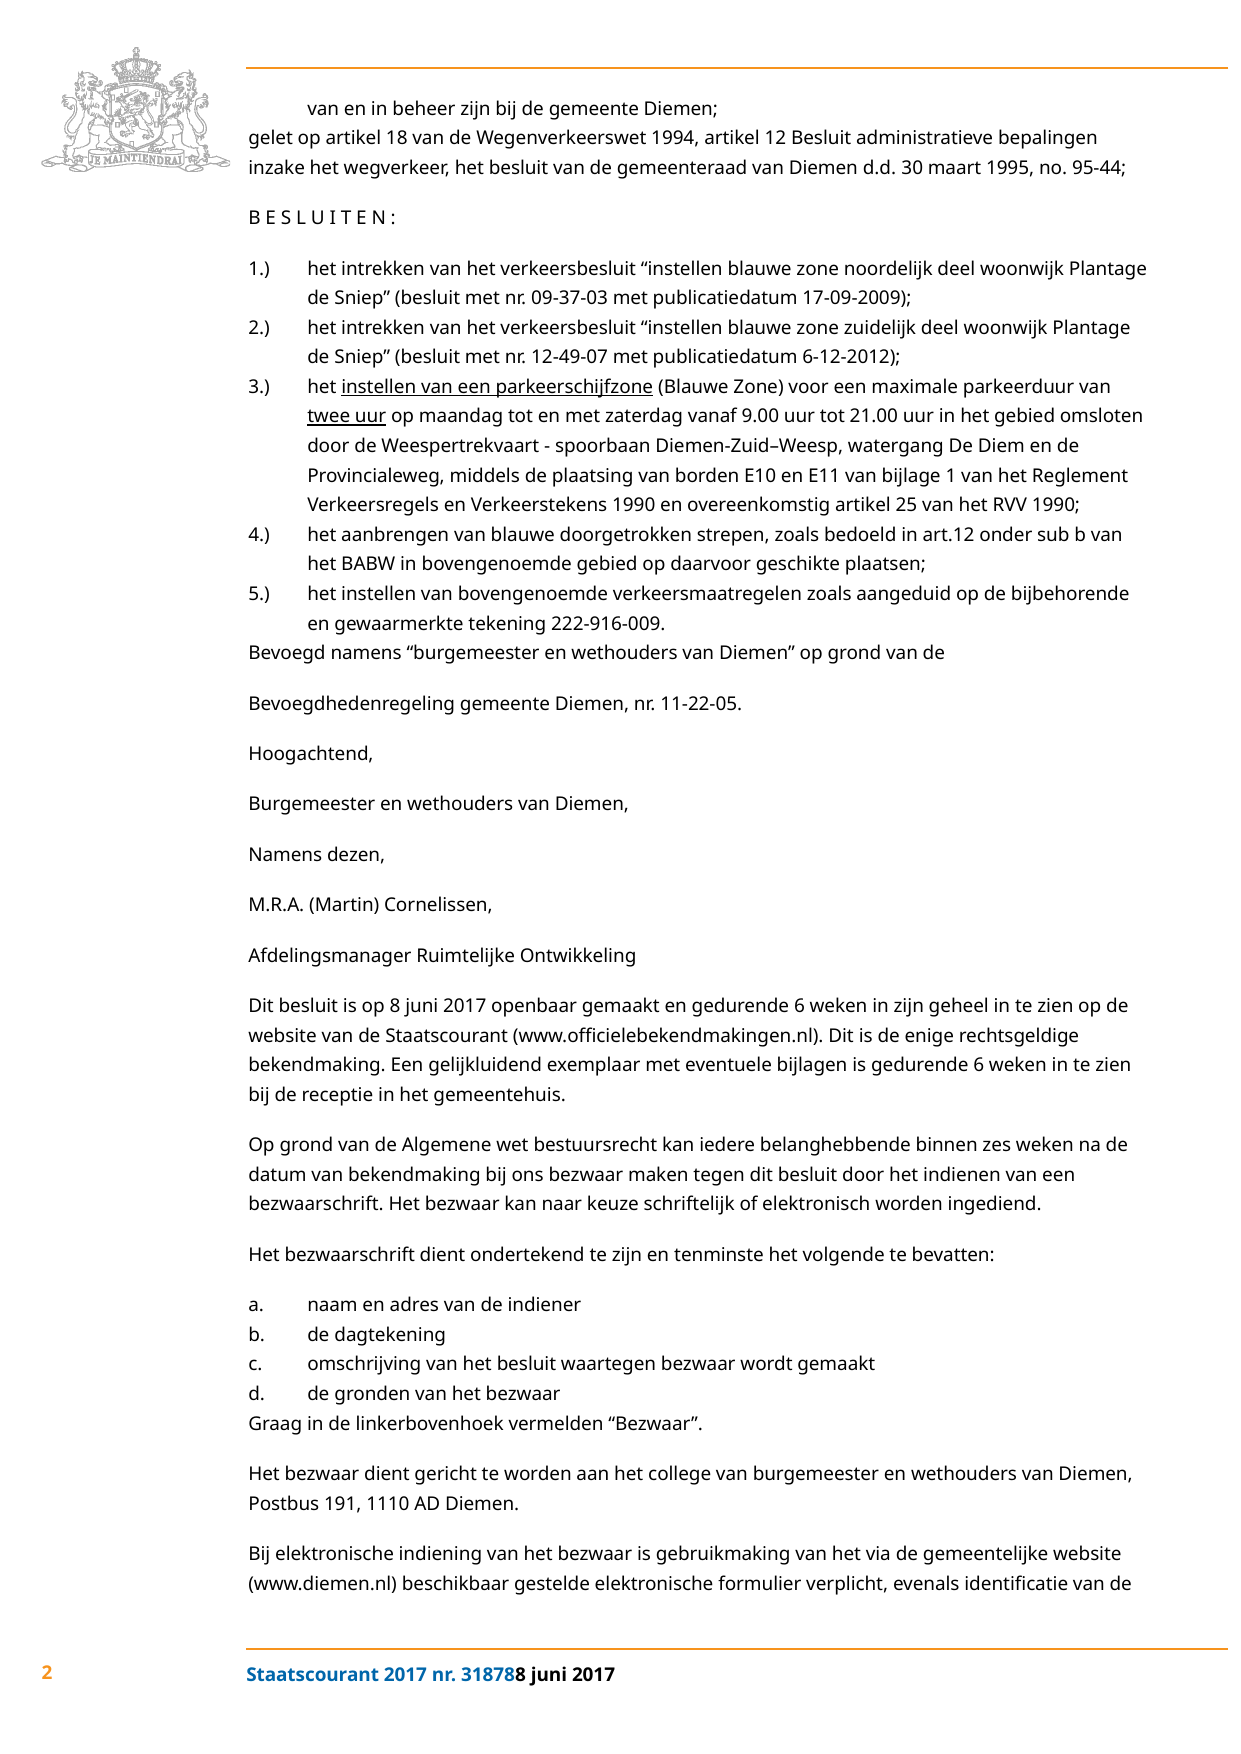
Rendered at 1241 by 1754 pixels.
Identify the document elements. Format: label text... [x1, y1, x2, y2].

text Afdelingsmanager Ruimtelijke Ontwikkeling [248, 942, 1152, 968]
text B E S L U I T E N : [248, 204, 1152, 230]
picture [41, 47, 231, 172]
text Het bezwaar dient gericht te worden aan het college van burgemeester en wethouders van Diemen, Postbus 191, 1110 AD Diemen. [248, 1460, 1152, 1516]
text M.R.A. (Martin) Cornelissen, [248, 891, 1152, 917]
text gelet op artikel 18 van de Wegenverkeerswet 1994, artikel 12 Besluit administratieve bepalingen inzake het wegverkeer, het besluit van de gemeenteraad van Diemen d.d. 30 maart 1995, no. 95-44; [248, 124, 1152, 180]
text Op grond van de Algemene wet bestuursrecht kan iedere belanghebbende binnen zes weken na de datum van bekendmaking bij ons bezwaar maken tegen dit besluit door het indienen van een bezwaarschrift. Het bezwaar kan naar keuze schriftelijk of elektronisch worden ingediend. [248, 1131, 1152, 1216]
list het aanbrengen van blauwe doorgetrokken strepen, zoals bedoeld in art.12 onder sub b van het BABW in bovengenoemde gebied op daarvoor geschikte plaatsen; [248, 521, 1152, 576]
list het intrekken van het verkeersbesluit “instellen blauwe zone zuidelijk deel woonwijk Plantage de Sniep” (besluit met nr. 12-49-07 met publicatiedatum 6-12-2012); [248, 314, 1152, 369]
text Bij elektronische indiening van het bezwaar is gebruikmaking van het via de gemeentelijke website (www.diemen.nl) beschikbaar gestelde elektronische formulier verplicht, evenals identificatie van de [248, 1540, 1152, 1596]
list het instellen van bovengenoemde verkeersmaatregelen zoals aangeduid op de bijbehorende en gewaarmerkte tekening 222-916-009. [248, 580, 1152, 636]
text Het bezwaarschrift dient ondertekend te zijn en tenminste het volgende te bevatten: [248, 1241, 1152, 1267]
list de gronden van het bezwaar [248, 1380, 1152, 1406]
list het intrekken van het verkeersbesluit “instellen blauwe zone noordelijk deel woonwijk Plantage de Sniep” (besluit met nr. 09-37-03 met publicatiedatum 17-09-2009); [248, 255, 1152, 310]
list omschrijving van het besluit waartegen bezwaar wordt gemaakt [248, 1351, 1152, 1376]
list naam en adres van de indiener [248, 1291, 1152, 1317]
text Graag in de linkerbovenhoek vermelden “Bezwaar”. [248, 1410, 1152, 1436]
list het instellen van een parkeerschijfzone (Blauwe Zone) voor een maximale parkeerduur van twee uur op maandag tot en met zaterdag vanaf 9.00 uur tot 21.00 uur in het gebied omsloten door de Weespertrekvaart - spoorbaan Diemen-Zuid–Weesp, watergang De Diem en de Provincialeweg, middels de plaatsing van borden E10 en E11 van bijlage 1 van het Reglement Verkeersregels en Verkeerstekens 1990 en overeenkomstig artikel 25 van het RVV 1990; [248, 373, 1152, 517]
text Burgemeester en wethouders van Diemen, [248, 791, 1152, 816]
text Dit besluit is op 8 juni 2017 openbaar gemaakt en gedurende 6 weken in zijn geheel in te zien op de website van de Staatscourant (www.officielebekendmakingen.nl). Dit is de enige rechtsgeldige bekendmaking. Een gelijkluidend exemplaar met eventuele bijlagen is gedurende 6 weken in te zien bij de receptie in het gemeentehuis. [248, 992, 1152, 1107]
text Namens dezen, [248, 841, 1152, 867]
text Hoogachtend, [248, 740, 1152, 766]
text Bevoegdhedenregeling gemeente Diemen, nr. 11-22-05. [248, 690, 1152, 716]
list de dagtekening [248, 1321, 1152, 1347]
list van en in beheer zijn bij de gemeente Diemen; [248, 95, 1152, 121]
text Bevoegd namens “burgemeester en wethouders van Diemen” op grond van de [248, 639, 1152, 665]
